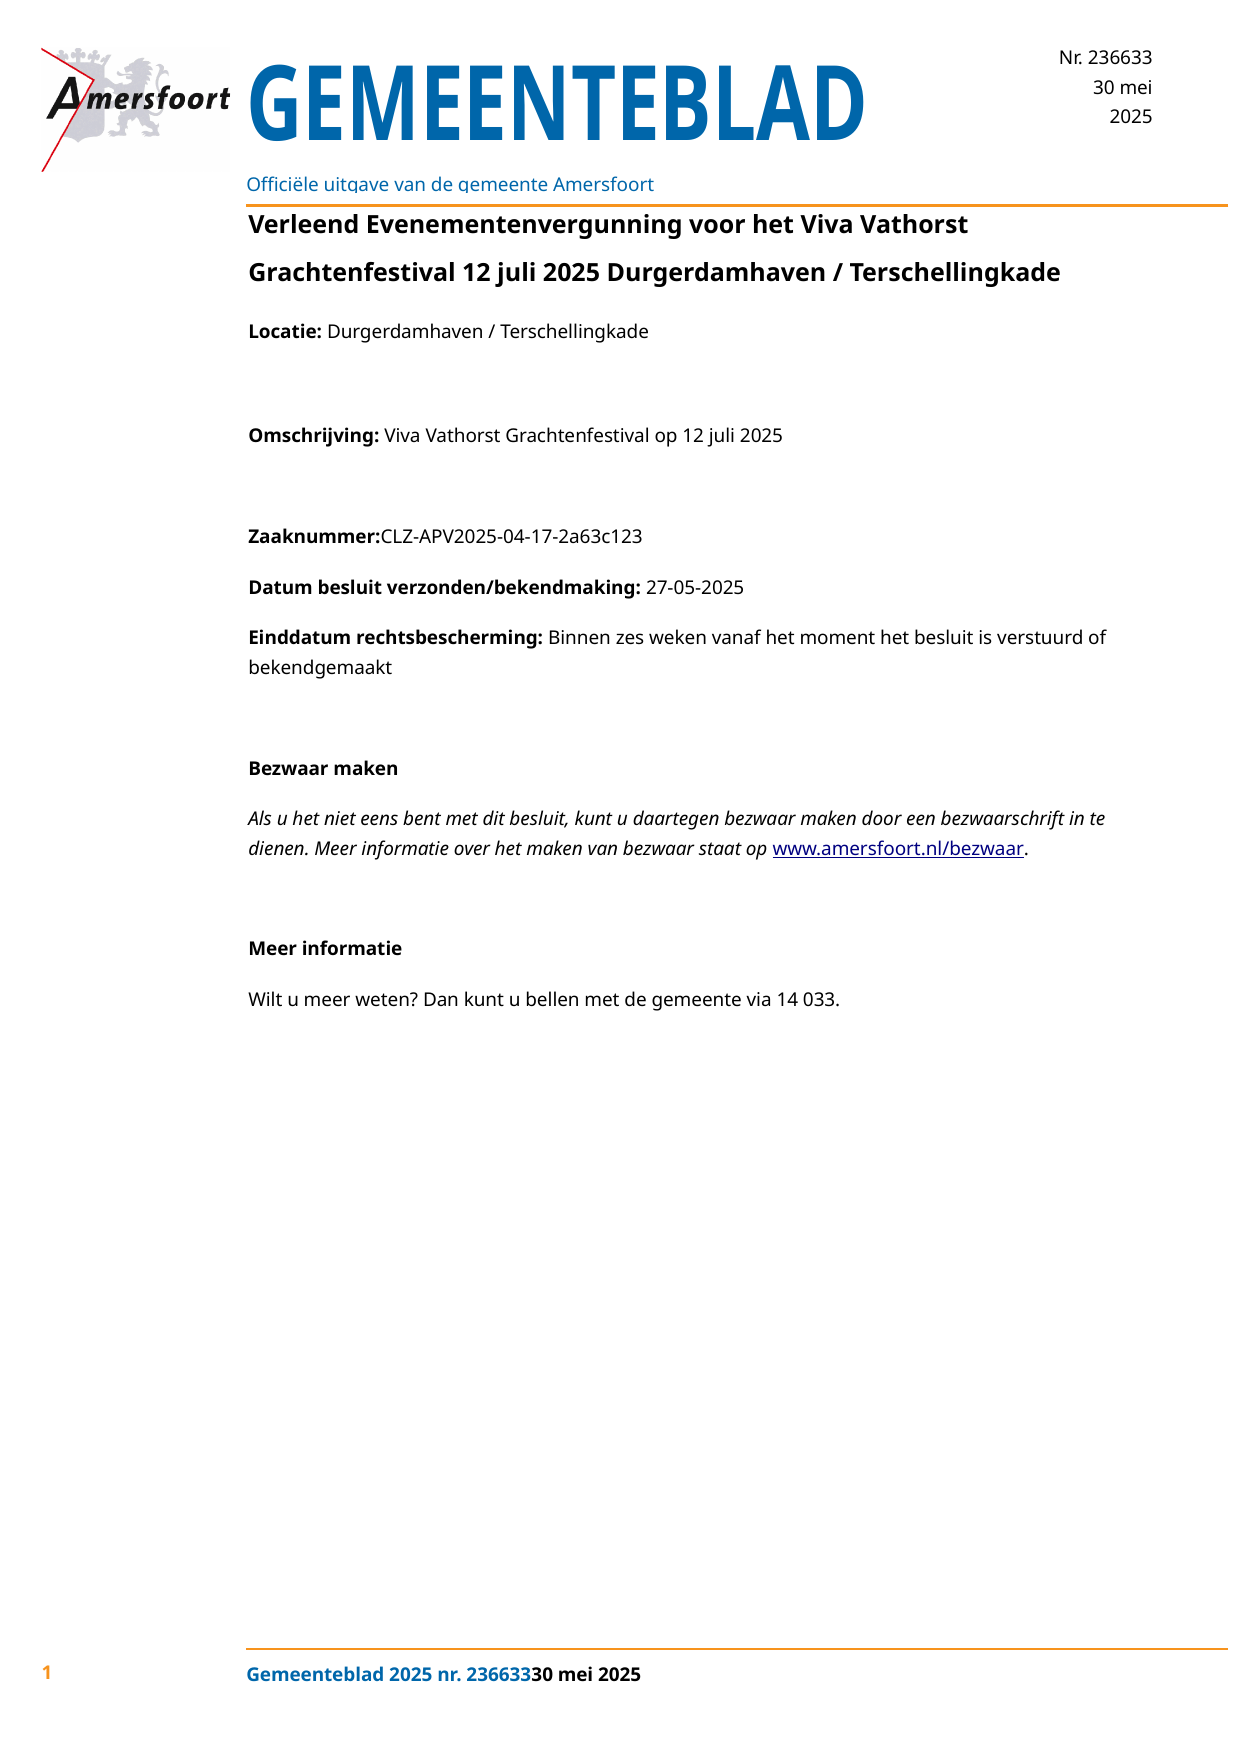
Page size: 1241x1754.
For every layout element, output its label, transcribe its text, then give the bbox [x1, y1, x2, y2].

text Wilt u meer weten? Dan kunt u bellen met de gemeente via 14 033. [248, 986, 1152, 1012]
text Meer informatie [248, 936, 1152, 961]
text Bezwaar maken [248, 755, 1152, 781]
text Als u het niet eens bent met dit besluit, kunt u daartegen bezwaar maken door een bezwaarschrift in te dienen. Meer informatie over het maken van bezwaar staat op www.amersfoort.nl/bezwaar. [248, 805, 1152, 861]
text Zaaknummer:CLZ-APV2025-04-17-2a63c123 [248, 523, 1152, 549]
picture [41, 47, 231, 172]
text ﻿Omschrijving: Viva Vathorst Grachtenfestival op 12 juli 2025 [248, 419, 1152, 448]
text Datum besluit verzonden/bekendmaking: 27-05-2025 [248, 574, 1152, 600]
text Verleend Evenementenvergunning voor het Viva Vathorst Grachtenfestival 12 juli 2025 Durgerdamhaven / Terschellingkade [248, 207, 1152, 288]
text Einddatum rechtsbescherming: Binnen zes weken vanaf het moment het besluit is verstuurd of bekendgemaakt [248, 624, 1152, 680]
text Locatie: Durgerdamhaven / Terschellingkade [248, 318, 1152, 344]
